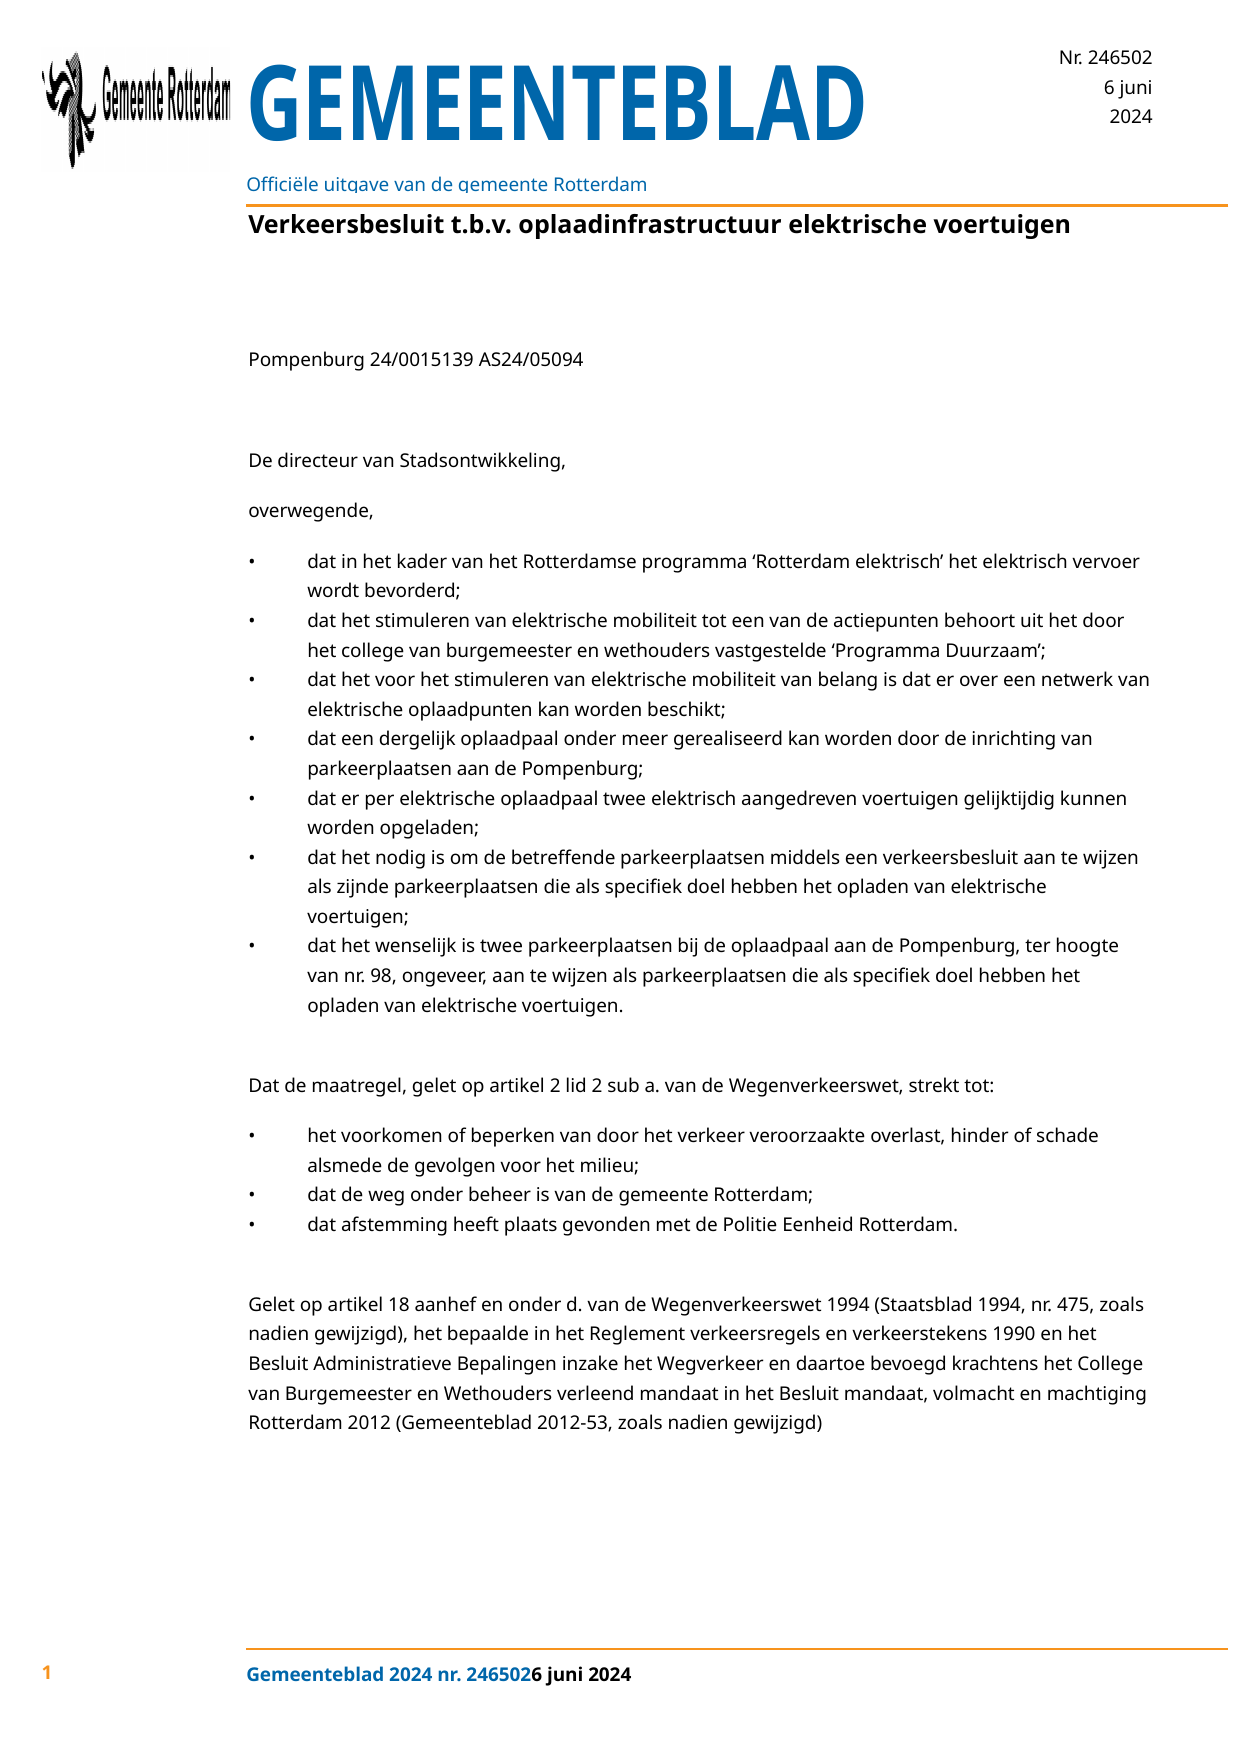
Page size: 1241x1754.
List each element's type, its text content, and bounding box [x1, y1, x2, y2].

picture [41, 47, 231, 172]
text Verkeersbesluit t.b.v. oplaadinfrastructuur elektrische voertuigen [248, 207, 1152, 241]
text De directeur van Stadsontwikkeling, [248, 447, 1152, 473]
list dat het wenselijk is twee parkeerplaatsen bij de oplaadpaal aan de Pompenburg, ter hoogte van nr. 98, ongeveer, aan te wijzen als parkeerplaatsen die als specifiek doel hebben het opladen van elektrische voertuigen. [248, 933, 1152, 1018]
text overwegende, [248, 498, 1152, 523]
list dat de weg onder beheer is van de gemeente Rotterdam; [248, 1181, 1152, 1207]
list dat in het kader van het Rotterdamse programma ‘Rotterdam elektrisch’ het elektrisch vervoer wordt bevorderd; [248, 548, 1152, 603]
list dat het stimuleren van elektrische mobiliteit tot een van de actiepunten behoort uit het door het college van burgemeester en wethouders vastgestelde ‘Programma Duurzaam’; [248, 607, 1152, 663]
list dat het nodig is om de betreffende parkeerplaatsen middels een verkeersbesluit aan te wijzen als zijnde parkeerplaatsen die als specifiek doel hebben het opladen van elektrische voertuigen; [248, 844, 1152, 929]
list dat het voor het stimuleren van elektrische mobiliteit van belang is dat er over een netwerk van elektrische oplaadpunten kan worden beschikt; [248, 666, 1152, 722]
text Gelet op artikel 18 aanhef en onder d. van de Wegenverkeerswet 1994 (Staatsblad 1994, nr. 475, zoals nadien gewijzigd), het bepaalde in het Reglement verkeersregels en verkeerstekens 1990 en het Besluit Administratieve Bepalingen inzake het Wegverkeer en daartoe bevoegd krachtens het College van Burgemeester en Wethouders verleend mandaat in het Besluit mandaat, volmacht en machtiging Rotterdam 2012 (Gemeenteblad 2012-53, zoals nadien gewijzigd) [248, 1291, 1152, 1435]
list dat afstemming heeft plaats gevonden met de Politie Eenheid Rotterdam. [248, 1211, 1152, 1237]
list dat een dergelijk oplaadpaal onder meer gerealiseerd kan worden door de inrichting van parkeerplaatsen aan de Pompenburg; [248, 726, 1152, 781]
text Dat de maatregel, gelet op artikel 2 lid 2 sub a. van de Wegenverkeerswet, strekt tot: [248, 1072, 1152, 1098]
list dat er per elektrische oplaadpaal twee elektrisch aangedreven voertuigen gelijktijdig kunnen worden opgeladen; [248, 785, 1152, 840]
text Pompenburg 24/0015139 AS24/05094 [248, 346, 1152, 372]
list het voorkomen of beperken van door het verkeer veroorzaakte overlast, hinder of schade alsmede de gevolgen voor het milieu; [248, 1122, 1152, 1178]
